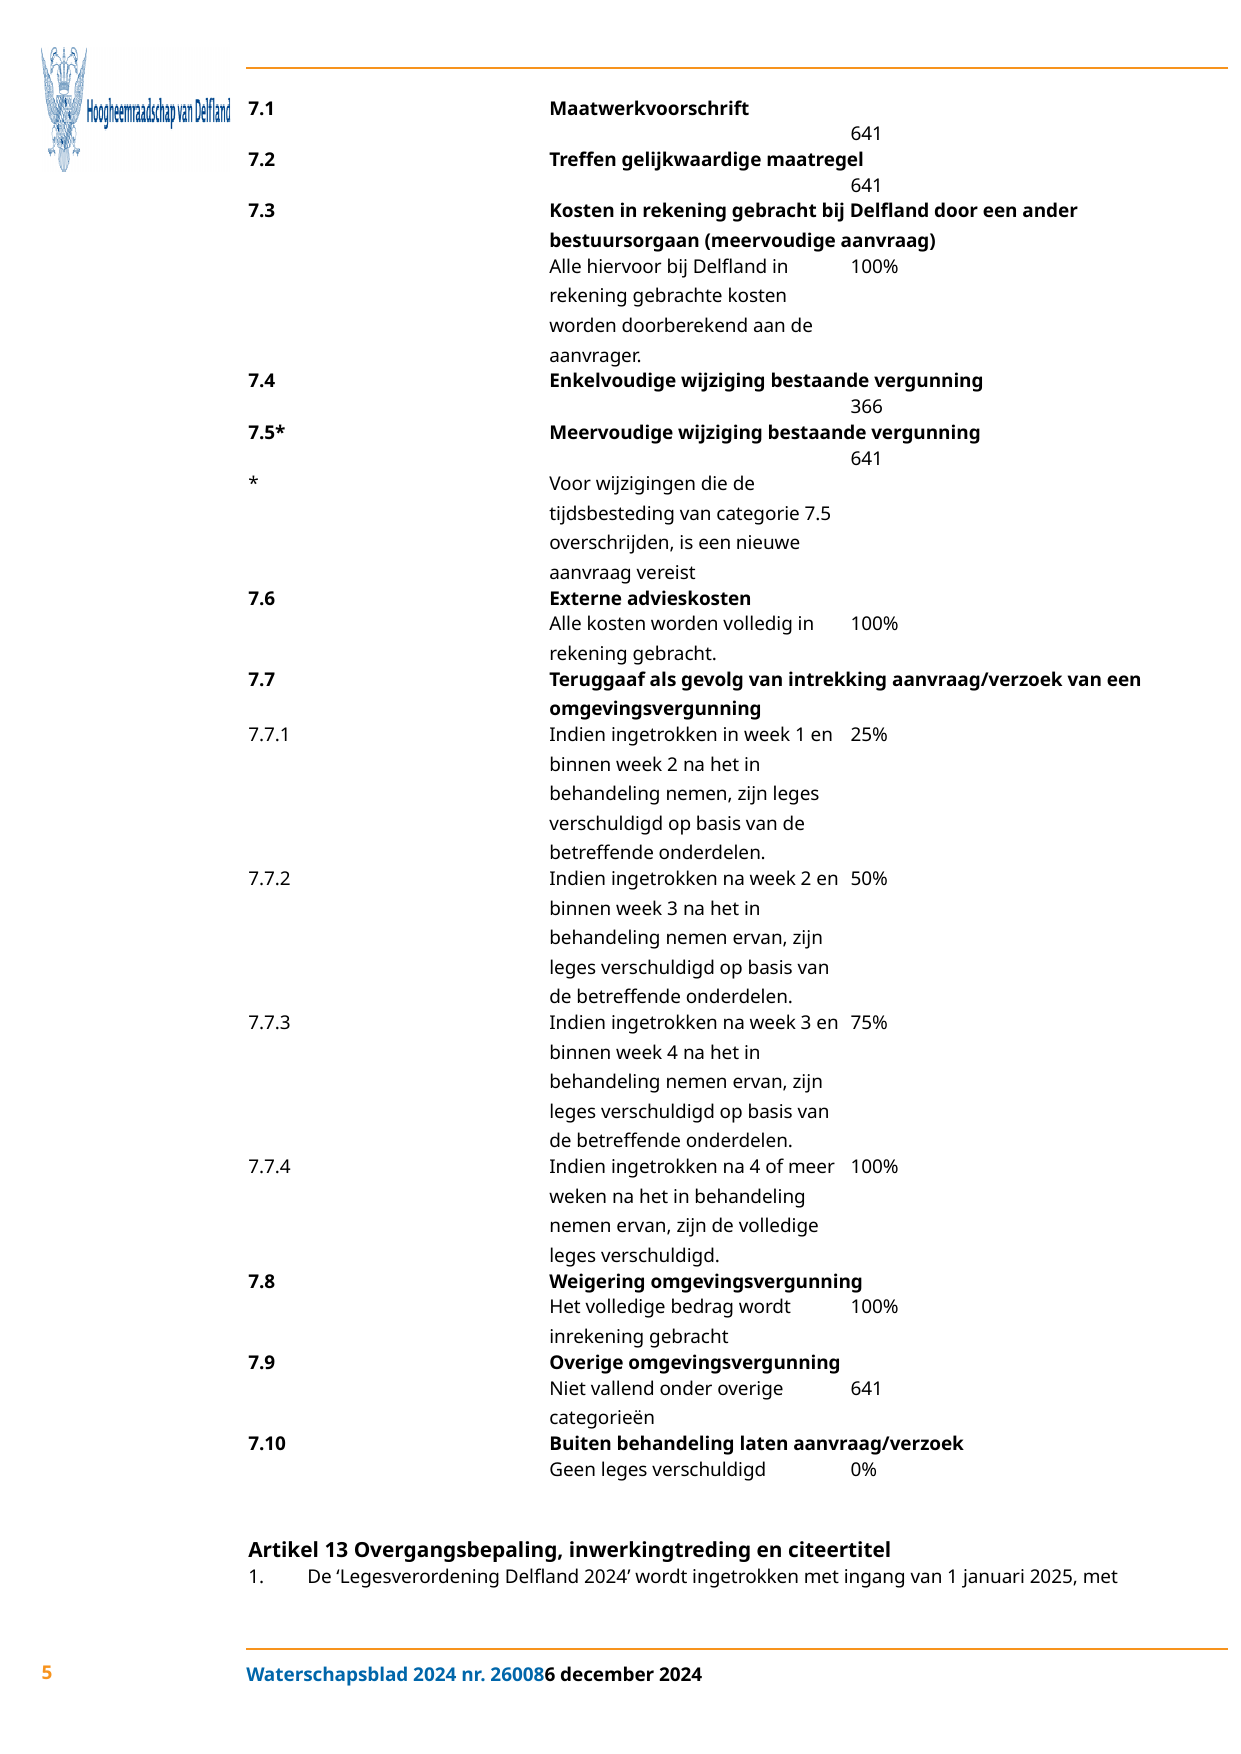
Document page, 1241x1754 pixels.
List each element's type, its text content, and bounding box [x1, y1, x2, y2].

table_cell [248, 1456, 549, 1481]
table_cell 75% [850, 1009, 1152, 1153]
table_cell 7.7.3 [248, 1009, 549, 1153]
table_cell 7.7.2 [248, 865, 549, 1009]
table_cell 366 [850, 393, 1152, 419]
table_cell [248, 393, 549, 419]
table_cell 7.7 [248, 666, 549, 721]
table_cell * [248, 470, 549, 585]
table_cell [850, 470, 1152, 585]
table_cell Overige omgevingsvergunning [549, 1349, 1152, 1375]
table_cell Indien ingetrokken na 4 of meer weken na het in behandeling nemen ervan, zijn de volledige leges verschuldigd. [549, 1154, 850, 1268]
table_cell [248, 172, 549, 198]
table_cell Buiten behandeling laten aanvraag/verzoek [549, 1430, 1152, 1456]
table_cell Weigering omgevingsvergunning [549, 1268, 1152, 1294]
table_cell Het volledige bedrag wordt inrekening gebracht [549, 1294, 850, 1349]
table_cell 7.2 [248, 146, 549, 172]
table_cell Indien ingetrokken na week 3 en binnen week 4 na het in behandeling nemen ervan, zijn leges verschuldigd op basis van de betreffende onderdelen. [549, 1009, 850, 1153]
table_cell Indien ingetrokken na week 2 en binnen week 3 na het in behandeling nemen ervan, zijn leges verschuldigd op basis van de betreffende onderdelen. [549, 865, 850, 1009]
table_cell [549, 445, 850, 470]
table_cell 100% [850, 253, 1152, 367]
table_cell 7.1 [248, 95, 549, 121]
table_cell [549, 121, 850, 146]
table_cell Geen leges verschuldigd [549, 1456, 850, 1481]
table_cell Alle hiervoor bij Delfland in rekening gebrachte kosten worden doorberekend aan de aanvrager. [549, 253, 850, 367]
table_cell 641 [850, 121, 1152, 146]
table_cell Maatwerkvoorschrift [549, 95, 1152, 121]
table_cell [248, 611, 549, 666]
table_cell Alle kosten worden volledig in rekening gebracht. [549, 611, 850, 666]
picture [41, 47, 231, 172]
table_cell 7.6 [248, 585, 549, 611]
table_cell 7.7.4 [248, 1154, 549, 1268]
table_cell 7.3 [248, 198, 549, 253]
table_cell 7.7.1 [248, 721, 549, 865]
table_cell 100% [850, 1294, 1152, 1349]
table_cell Niet vallend onder overige categorieën [549, 1375, 850, 1430]
table_cell 25% [850, 721, 1152, 865]
table_cell Enkelvoudige wijziging bestaande vergunning [549, 368, 1152, 393]
table_cell 7.4 [248, 368, 549, 393]
table_cell 641 [850, 172, 1152, 198]
table_cell 7.9 [248, 1349, 549, 1375]
table_cell 641 [850, 445, 1152, 470]
list De ‘Legesverordening Delfland 2024’ wordt ingetrokken met ingang van 1 januari 2025, met [248, 1563, 1152, 1589]
text Artikel 13 Overgangsbepaling, inwerkingtreding en citeertitel [248, 1535, 1152, 1563]
table_cell 7.10 [248, 1430, 549, 1456]
table_cell 50% [850, 865, 1152, 1009]
table_cell [248, 253, 549, 367]
table_cell 641 [850, 1375, 1152, 1430]
table_cell [248, 445, 549, 470]
table_cell [549, 172, 850, 198]
table_cell 0% [850, 1456, 1152, 1481]
table_cell 7.8 [248, 1268, 549, 1294]
table_cell Meervoudige wijziging bestaande vergunning [549, 419, 1152, 445]
table_cell Voor wijzigingen die de tijdsbesteding van categorie 7.5 overschrijden, is een nieuwe aanvraag vereist [549, 470, 850, 585]
table_cell 7.5* [248, 419, 549, 445]
table_cell 100% [850, 611, 1152, 666]
table_cell Kosten in rekening gebracht bij Delfland door een ander bestuursorgaan (meervoudige aanvraag) [549, 198, 1152, 253]
table_cell [248, 1294, 549, 1349]
table_cell [549, 393, 850, 419]
table_cell 100% [850, 1154, 1152, 1268]
table_cell [248, 1375, 549, 1430]
table_cell [248, 121, 549, 146]
table_cell Indien ingetrokken in week 1 en binnen week 2 na het in behandeling nemen, zijn leges verschuldigd op basis van de betreffende onderdelen. [549, 721, 850, 865]
table_cell Teruggaaf als gevolg van intrekking aanvraag/verzoek van een omgevingsvergunning [549, 666, 1152, 721]
table_cell Treffen gelijkwaardige maatregel [549, 146, 1152, 172]
table_cell Externe advieskosten [549, 585, 1152, 611]
